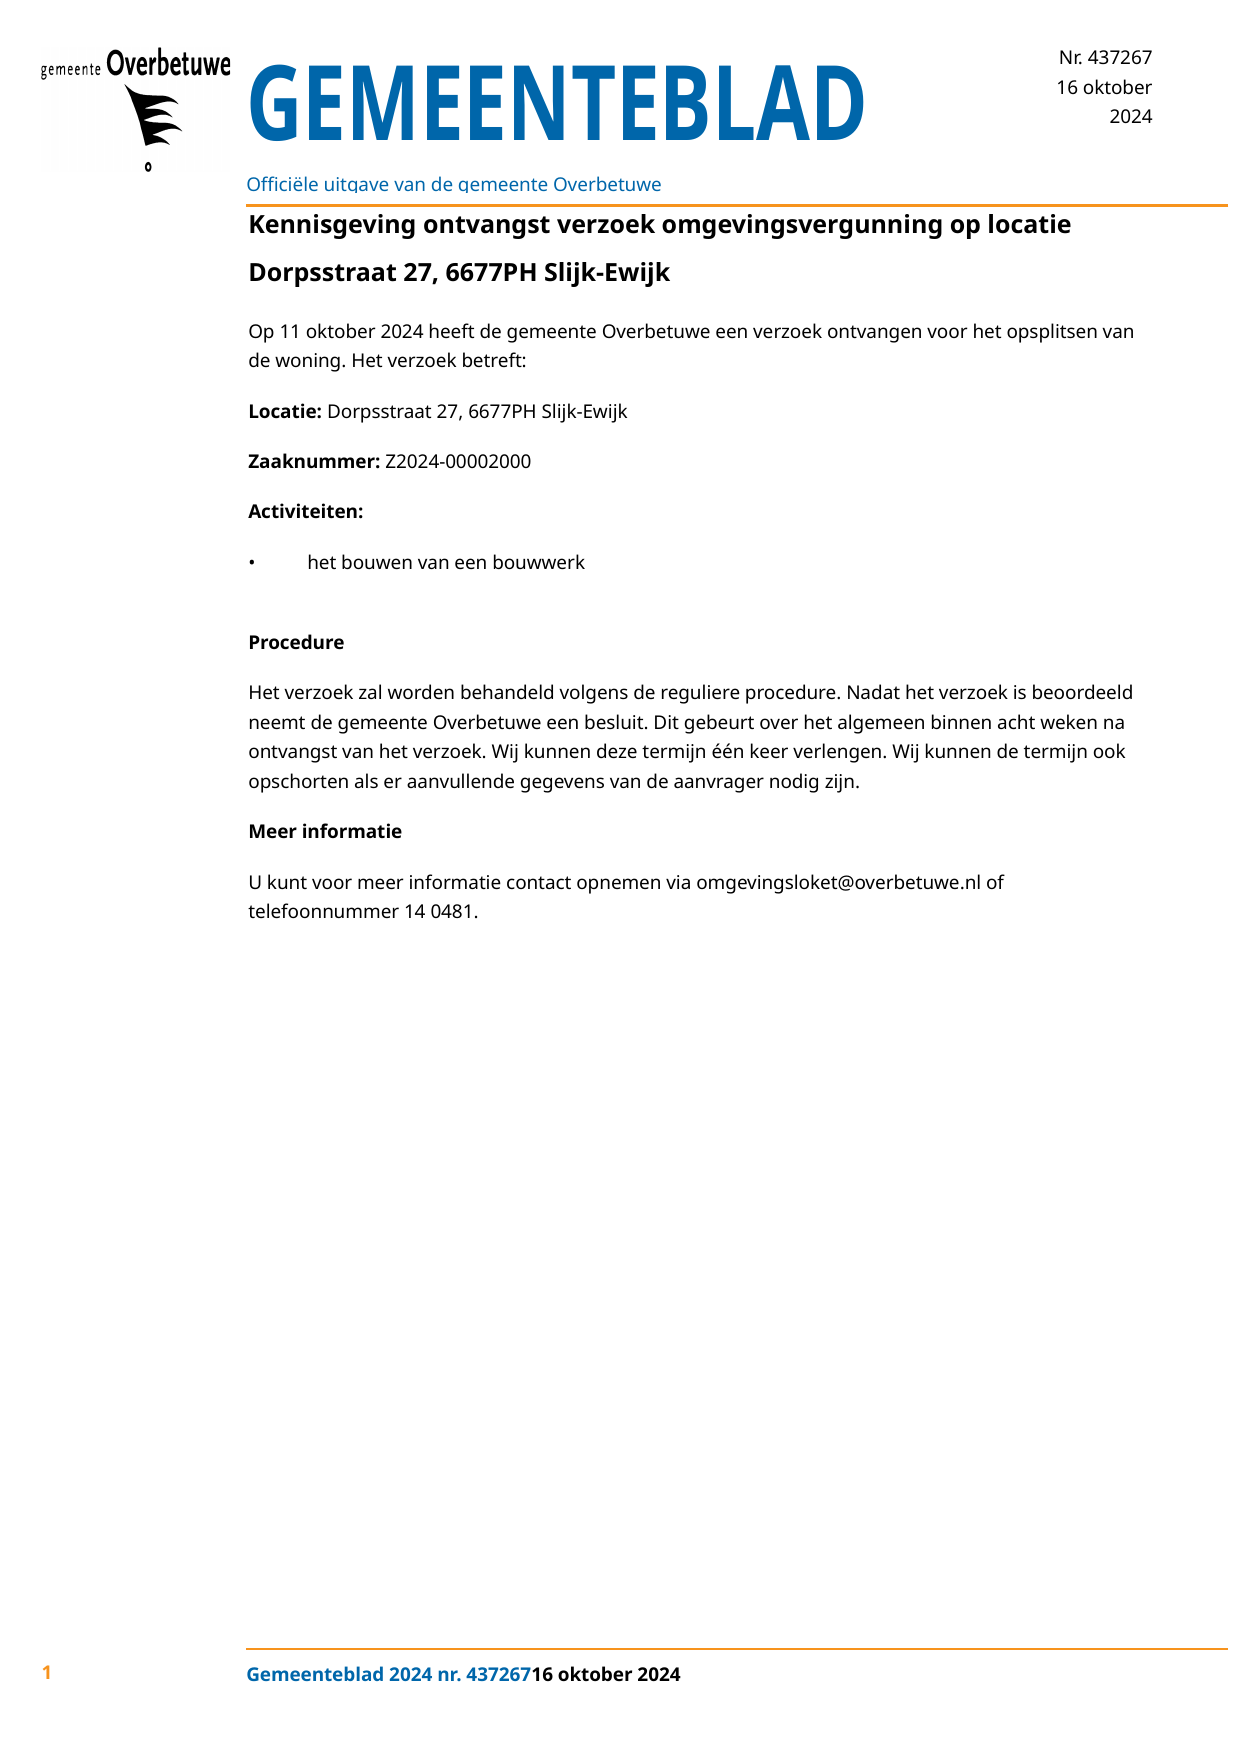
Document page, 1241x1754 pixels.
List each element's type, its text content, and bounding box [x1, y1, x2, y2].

text Op 11 oktober 2024 heeft de gemeente Overbetuwe een verzoek ontvangen voor het opsplitsen van de woning. Het verzoek betreft: [248, 318, 1152, 373]
text U kunt voor meer informatie contact opnemen via omgevingsloket@overbetuwe.nl of telefoonnummer 14 0481. [248, 869, 1152, 924]
text Locatie: Dorpsstraat 27, 6677PH Slijk-Ewijk [248, 398, 1152, 424]
text Het verzoek zal worden behandeld volgens de reguliere procedure. Nadat het verzoek is beoordeeld neemt de gemeente Overbetuwe een besluit. Dit gebeurt over het algemeen binnen acht weken na ontvangst van het verzoek. Wij kunnen deze termijn één keer verlengen. Wij kunnen de termijn ook opschorten als er aanvullende gegevens van de aanvrager nodig zijn. [248, 679, 1152, 794]
picture [41, 47, 231, 172]
list het bouwen van een bouwwerk [248, 549, 1152, 575]
text Zaaknummer: Z2024-00002000 [248, 448, 1152, 474]
text Activiteiten: [248, 499, 1152, 524]
text Procedure [248, 629, 1152, 655]
text Kennisgeving ontvangst verzoek omgevingsvergunning op locatie Dorpsstraat 27, 6677PH Slijk-Ewijk [248, 207, 1152, 288]
text Meer informatie [248, 819, 1152, 844]
